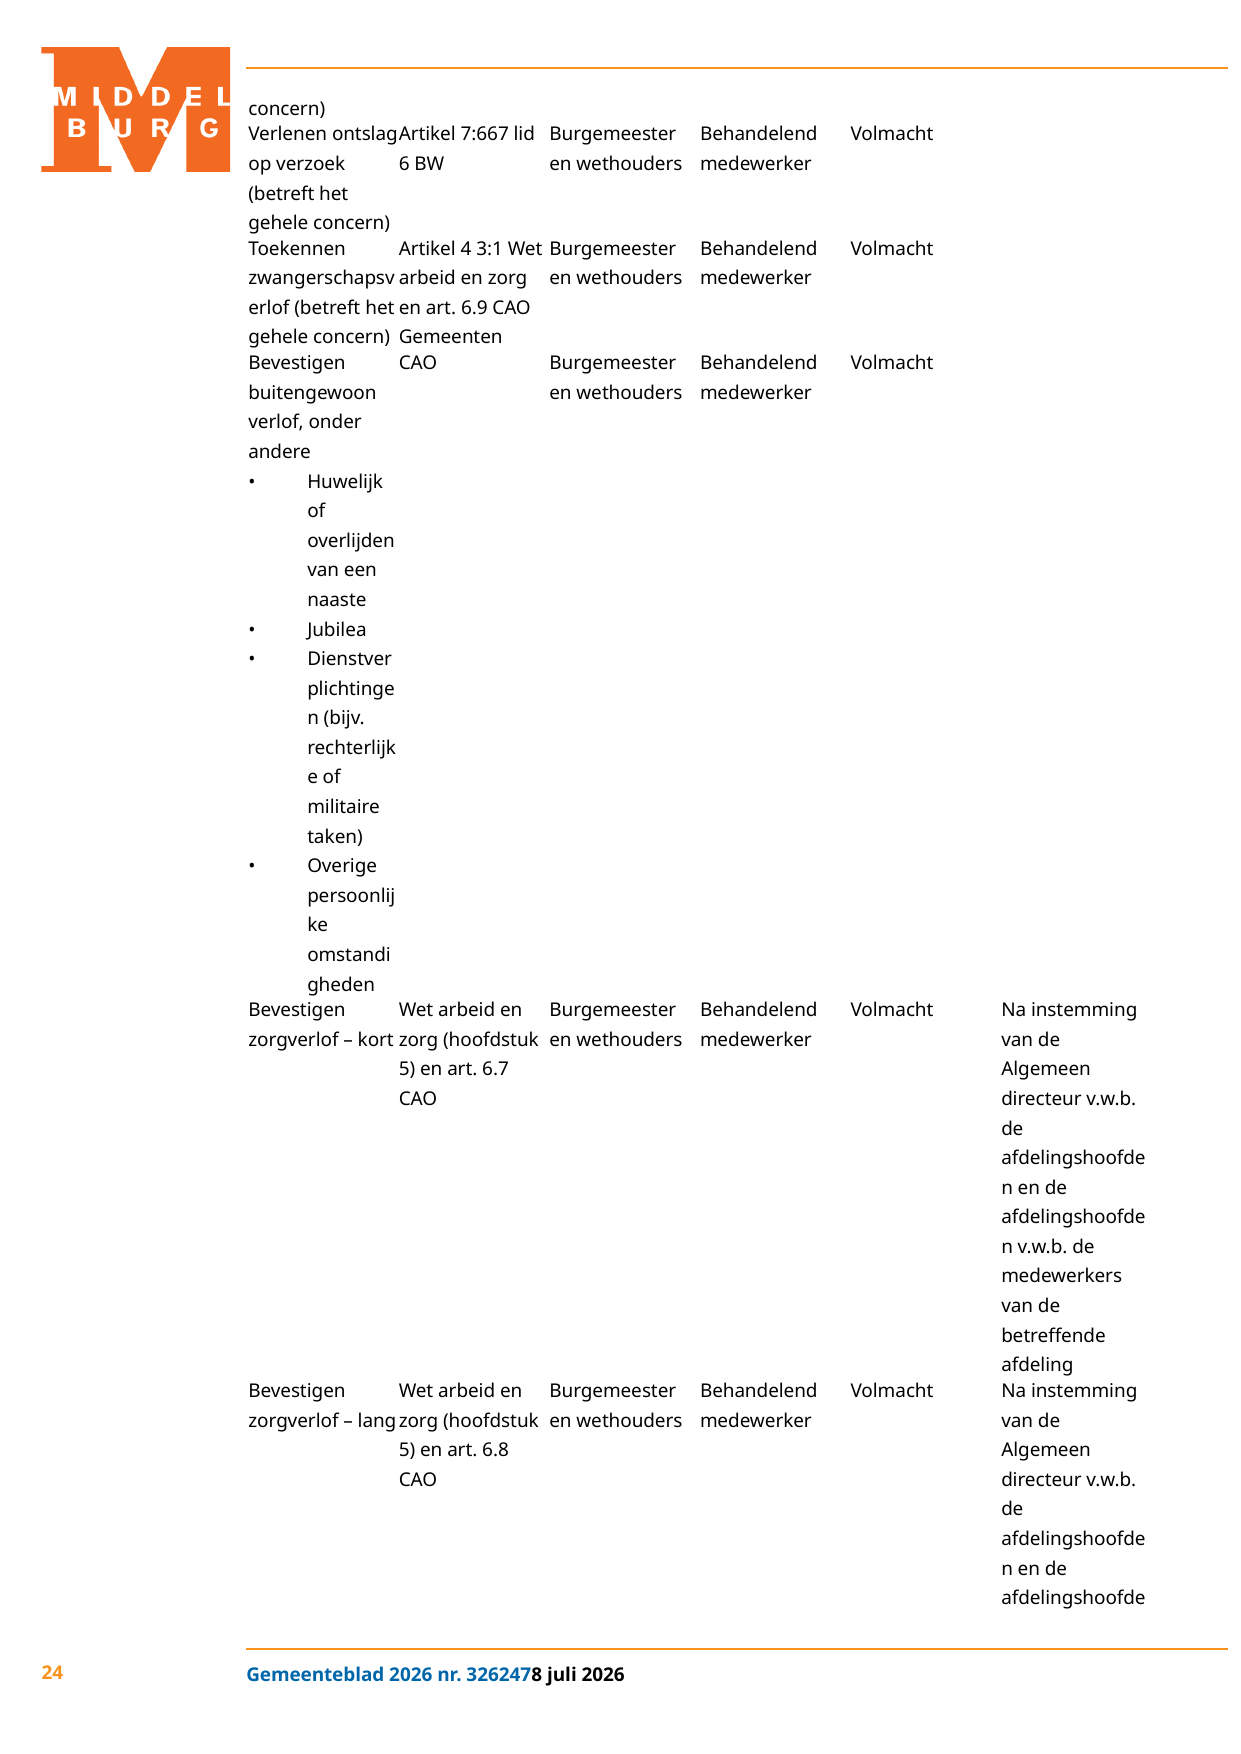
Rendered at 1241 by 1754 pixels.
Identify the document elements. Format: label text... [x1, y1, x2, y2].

table_cell Artikel 7:667 lid 6 BW [399, 121, 549, 235]
table_cell Verlenen ontslag op verzoek (betreft het gehele concern) [248, 121, 398, 235]
table_cell Volmacht [850, 350, 1001, 996]
table_cell Bevestigen zorgverlof – lang [248, 1377, 398, 1610]
table_cell Bevestigen zorgverlof – kort [248, 996, 398, 1377]
table_cell Behandelend medewerker [700, 996, 850, 1377]
table_cell [1001, 121, 1152, 235]
table_cell Wet arbeid en zorg (hoofdstuk 5) en art. 6.7 CAO [399, 996, 549, 1377]
table_cell Na instemming van de Algemeen directeur v.w.b. de afdelingshoofden en de afdelingshoofde [1001, 1377, 1152, 1610]
table_cell Bevestigen buitengewoon verlof, onder andere Huwelijk of overlijden van een naaste Jubilea Dienstverplichtingen (bijv. rechterlijke of militaire taken) Overige persoonlijke omstandigheden [248, 350, 398, 996]
table_cell [1001, 235, 1152, 349]
table_cell Behandelend medewerker [700, 350, 850, 996]
table_cell Burgemeester en wethouders [549, 235, 700, 349]
table_cell Behandelend medewerker [700, 121, 850, 235]
table_cell Behandelend medewerker [700, 235, 850, 349]
picture [41, 47, 231, 172]
table_cell Volmacht [850, 996, 1001, 1377]
table_cell Toekennen zwangerschapsverlof (betreft het gehele concern) [248, 235, 398, 349]
table_cell concern) [248, 95, 398, 121]
table_cell [850, 95, 1001, 121]
table_cell Burgemeester en wethouders [549, 996, 700, 1377]
table_cell Burgemeester en wethouders [549, 121, 700, 235]
table_cell Volmacht [850, 1377, 1001, 1610]
table_cell Burgemeester en wethouders [549, 350, 700, 996]
table_cell Burgemeester en wethouders [549, 1377, 700, 1610]
table_cell [1001, 95, 1152, 121]
table_cell [399, 95, 549, 121]
table_cell [549, 95, 700, 121]
table_cell Artikel 4 3:1 Wet arbeid en zorg en art. 6.9 CAO Gemeenten [399, 235, 549, 349]
table_cell [1001, 350, 1152, 996]
table_cell [700, 95, 850, 121]
table_cell Volmacht [850, 121, 1001, 235]
table_cell Wet arbeid en zorg (hoofdstuk 5) en art. 6.8 CAO [399, 1377, 549, 1610]
table_cell Na instemming van de Algemeen directeur v.w.b. de afdelingshoofden en de afdelingshoofden v.w.b. de medewerkers van de betreffende afdeling [1001, 996, 1152, 1377]
table_cell Behandelend medewerker [700, 1377, 850, 1610]
table_cell CAO [399, 350, 549, 996]
table_cell Volmacht [850, 235, 1001, 349]
